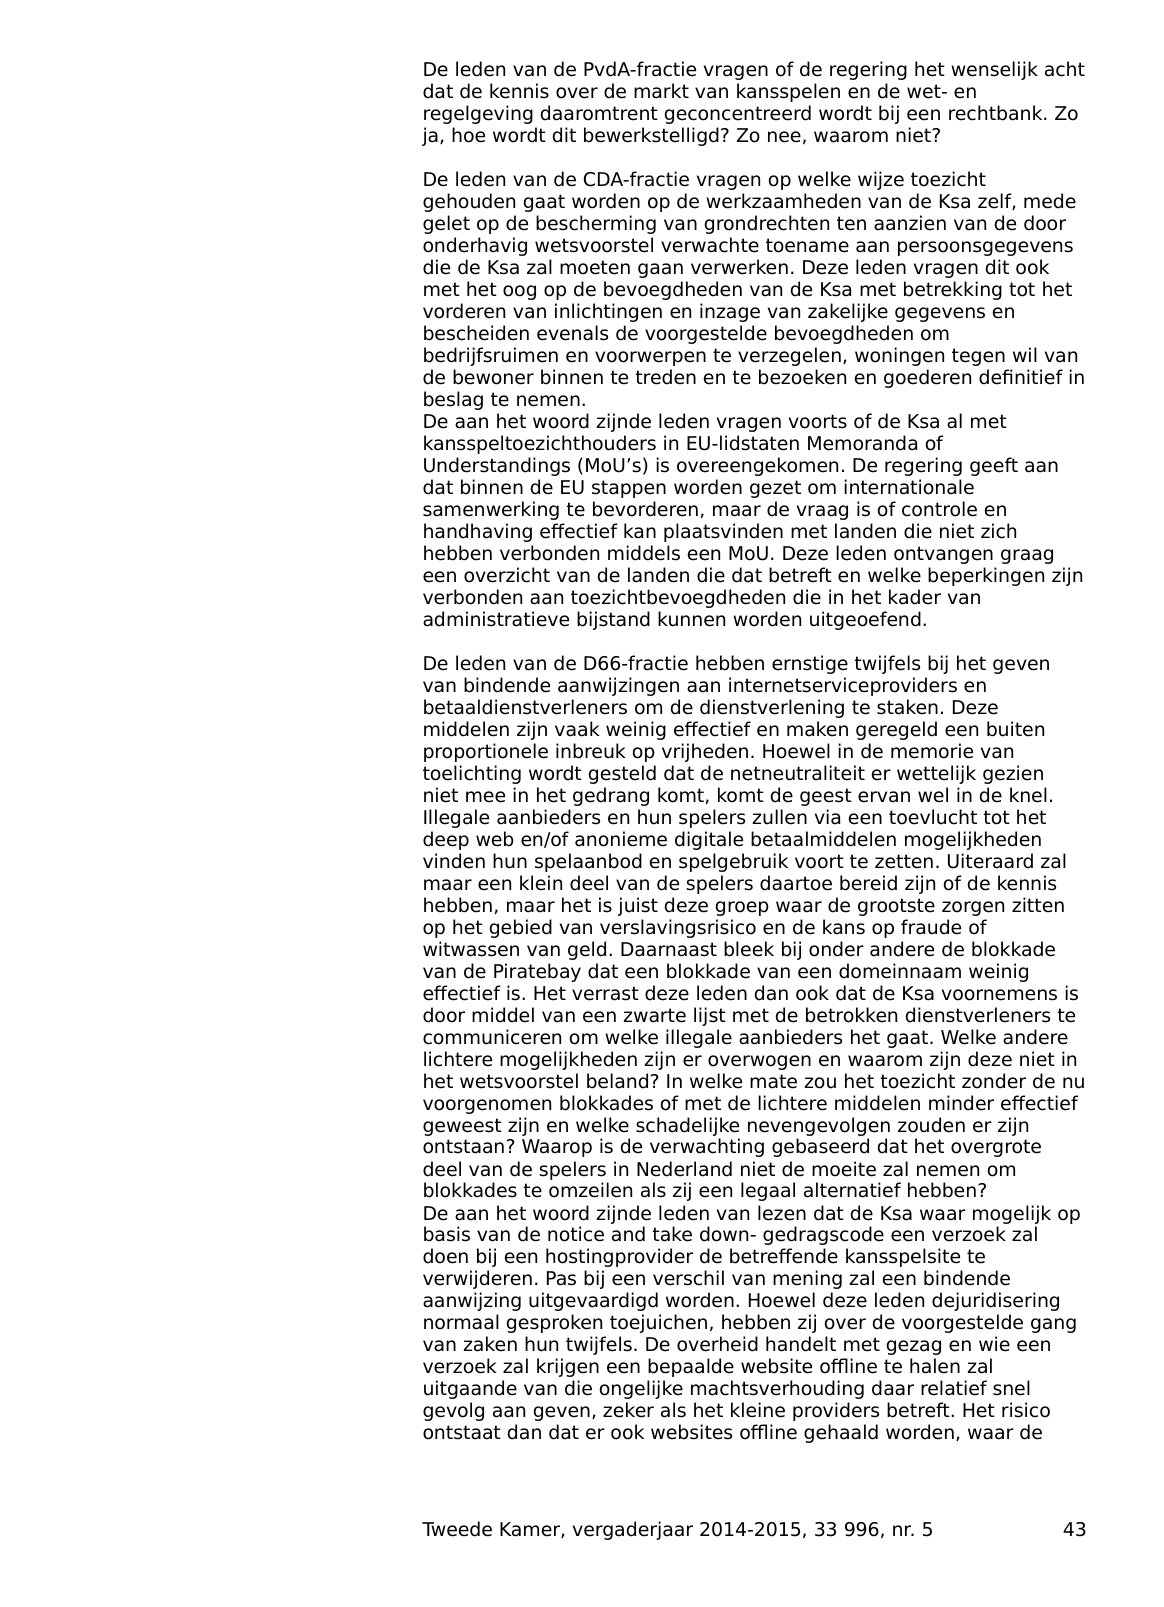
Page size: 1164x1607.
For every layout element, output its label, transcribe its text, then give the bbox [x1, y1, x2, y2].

text De leden van de CDA-fractie vragen op welke wijze toezicht gehouden gaat worden op de werkzaamheden van de Ksa zelf, mede gelet op de bescherming van grondrechten ten aanzien van de door onderhavig wetsvoorstel verwachte toename aan persoonsgegevens die de Ksa zal moeten gaan verwerken. Deze leden vragen dit ook met het oog op de bevoegdheden van de Ksa met betrekking tot het vorderen van inlichtingen en inzage van zakelijke gegevens en bescheiden evenals de voorgestelde bevoegdheden om bedrijfsruimen en voorwerpen te verzegelen, woningen tegen wil van de bewoner binnen te treden en te bezoeken en goederen definitief in beslag te nemen. [422, 169, 1087, 411]
text De leden van de D66-fractie hebben ernstige twijfels bij het geven van bindende aanwijzingen aan internetserviceproviders en betaaldienstverleners om de dienstverlening te staken. Deze middelen zijn vaak weinig effectief en maken geregeld een buiten proportionele inbreuk op vrijheden. Hoewel in de memorie van toelichting wordt gesteld dat de netneutraliteit er wettelijk gezien niet mee in het gedrang komt, komt de geest ervan wel in de knel. Illegale aanbieders en hun spelers zullen via een toevlucht tot het deep web en/of anonieme digitale betaalmiddelen mogelijkheden vinden hun spelaanbod en spelgebruik voort te zetten. Uiteraard zal maar een klein deel van de spelers daartoe bereid zijn of de kennis hebben, maar het is juist deze groep waar de grootste zorgen zitten op het gebied van verslavingsrisico en de kans op fraude of witwassen van geld. Daarnaast bleek bij onder andere de blokkade van de Piratebay dat een blokkade van een domeinnaam weinig effectief is. Het verrast deze leden dan ook dat de Ksa voornemens is door middel van een zwarte lijst met de betrokken dienstverleners te communiceren om welke illegale aanbieders het gaat. Welke andere lichtere mogelijkheden zijn er overwogen en waarom zijn deze niet in het wetsvoorstel beland? In welke mate zou het toezicht zonder de nu voorgenomen blokkades of met de lichtere middelen minder effectief geweest zijn en welke schadelijke nevengevolgen zouden er zijn ontstaan? Waarop is de verwachting gebaseerd dat het overgrote deel van de spelers in Nederland niet de moeite zal nemen om blokkades te omzeilen als zij een legaal alternatief hebben? [422, 653, 1087, 1202]
text De leden van de PvdA-fractie vragen of de regering het wenselijk acht dat de kennis over de markt van kansspelen en de wet- en regelgeving daaromtrent geconcentreerd wordt bij een rechtbank. Zo ja, hoe wordt dit bewerkstelligd? Zo nee, waarom niet? [422, 59, 1087, 147]
text De aan het woord zijnde leden vragen voorts of de Ksa al met kansspeltoezichthouders in EU-lidstaten Memoranda of Understandings (MoU’s) is overeengekomen. De regering geeft aan dat binnen de EU stappen worden gezet om internationale samenwerking te bevorderen, maar de vraag is of controle en handhaving effectief kan plaatsvinden met landen die niet zich hebben verbonden middels een MoU. Deze leden ontvangen graag een overzicht van de landen die dat betreft en welke beperkingen zijn verbonden aan toezichtbevoegdheden die in het kader van administratieve bijstand kunnen worden uitgeoefend. [422, 411, 1087, 631]
text De aan het woord zijnde leden van lezen dat de Ksa waar mogelijk op basis van de notice and take down- gedragscode een verzoek zal doen bij een hostingprovider de betreffende kansspelsite te verwijderen. Pas bij een verschil van mening zal een bindende aanwijzing uitgevaardigd worden. Hoewel deze leden dejuridisering normaal gesproken toejuichen, hebben zij over de voorgestelde gang van zaken hun twijfels. De overheid handelt met gezag en wie een verzoek zal krijgen een bepaalde website offline te halen zal uitgaande van die ongelijke machtsverhouding daar relatief snel gevolg aan geven, zeker als het kleine providers betreft. Het risico ontstaat dan dat er ook websites offline gehaald worden, waar de [422, 1202, 1087, 1444]
